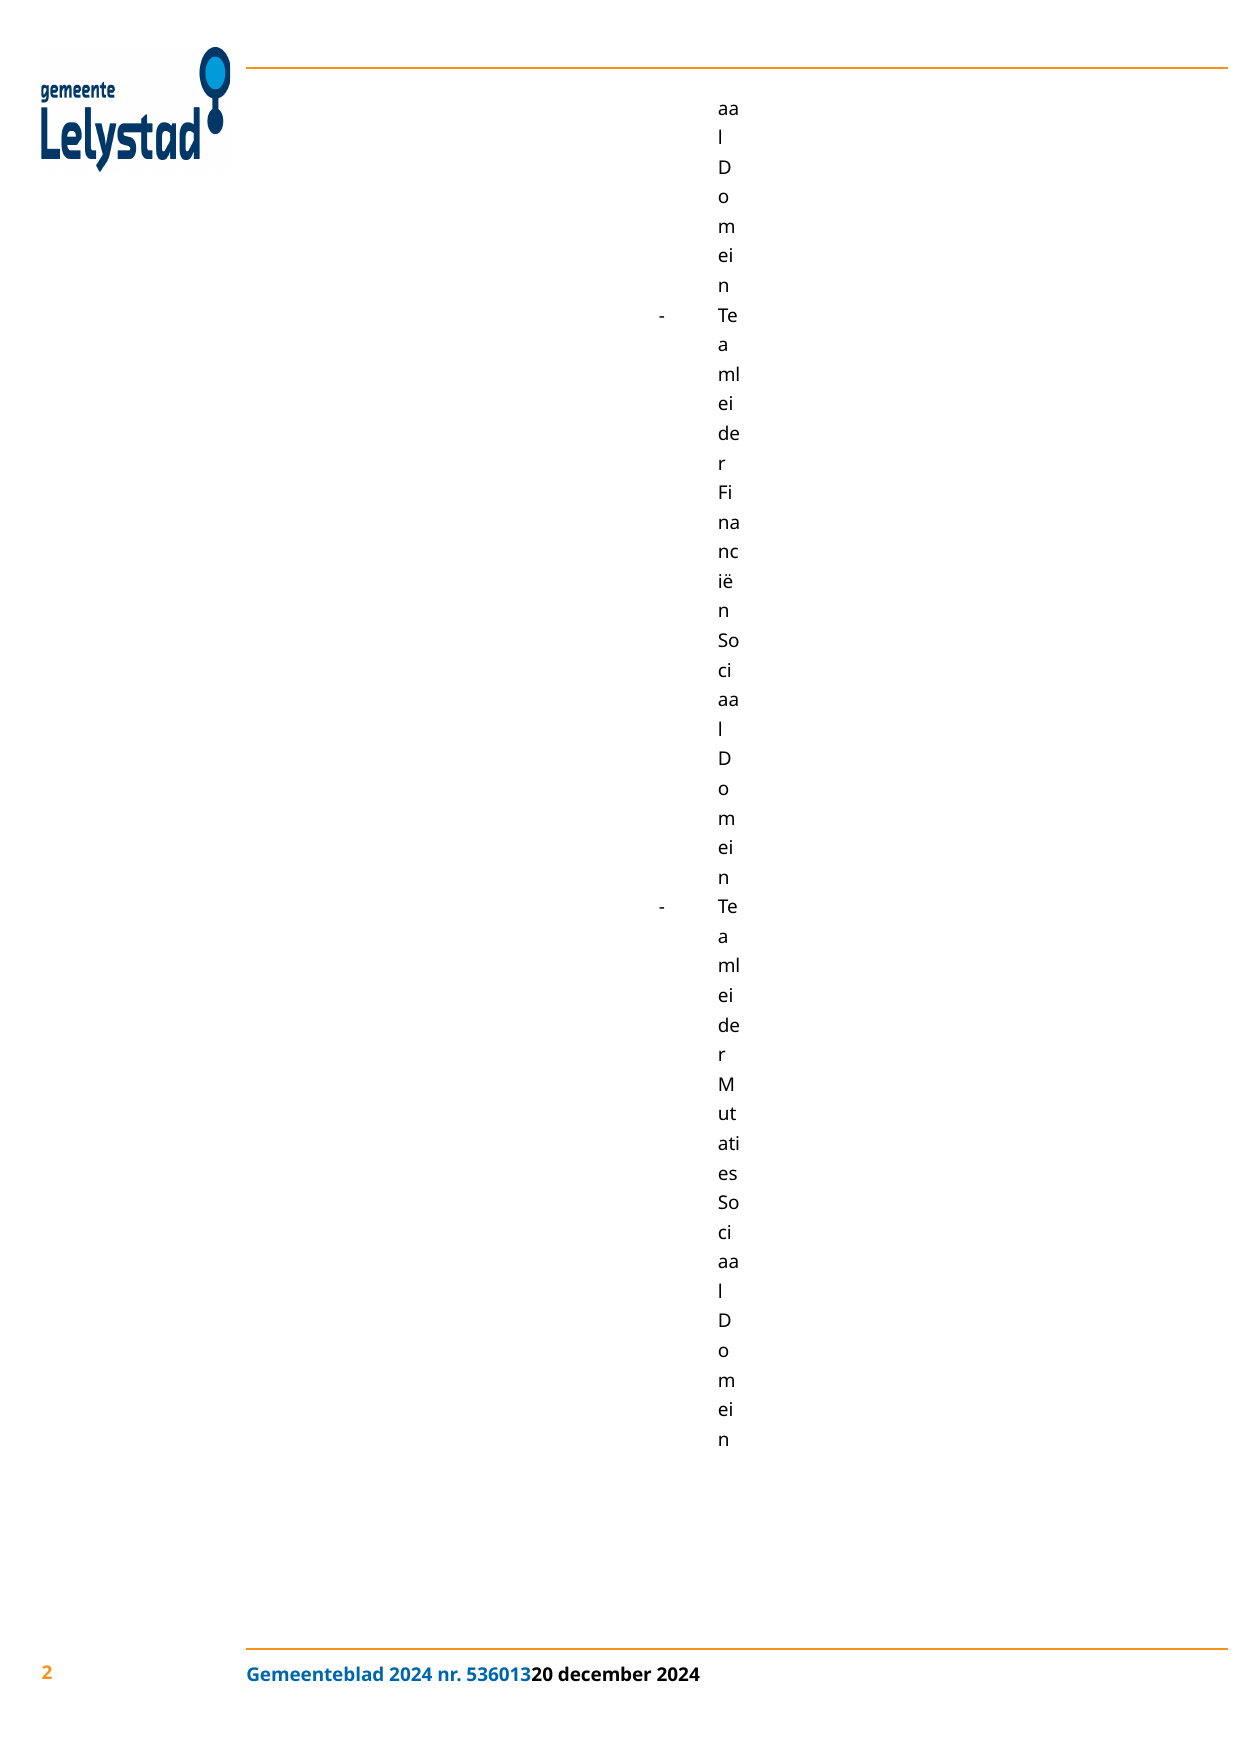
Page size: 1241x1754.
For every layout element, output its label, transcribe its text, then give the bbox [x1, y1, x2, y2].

table_cell [248, 95, 330, 1452]
table_cell [412, 95, 494, 1452]
table_cell [330, 95, 412, 1452]
table_cell [494, 95, 577, 1452]
table_cell [577, 95, 659, 1452]
table_cell [741, 95, 823, 1452]
table_cell aal Domein Teamleider Financiën Sociaal Domein Teamleider Mutaties Sociaal Domein [659, 95, 741, 1452]
table_cell [1069, 95, 1152, 1452]
table_cell [905, 95, 987, 1452]
picture [41, 47, 231, 172]
table_cell [823, 95, 905, 1452]
table_cell [987, 95, 1069, 1452]
